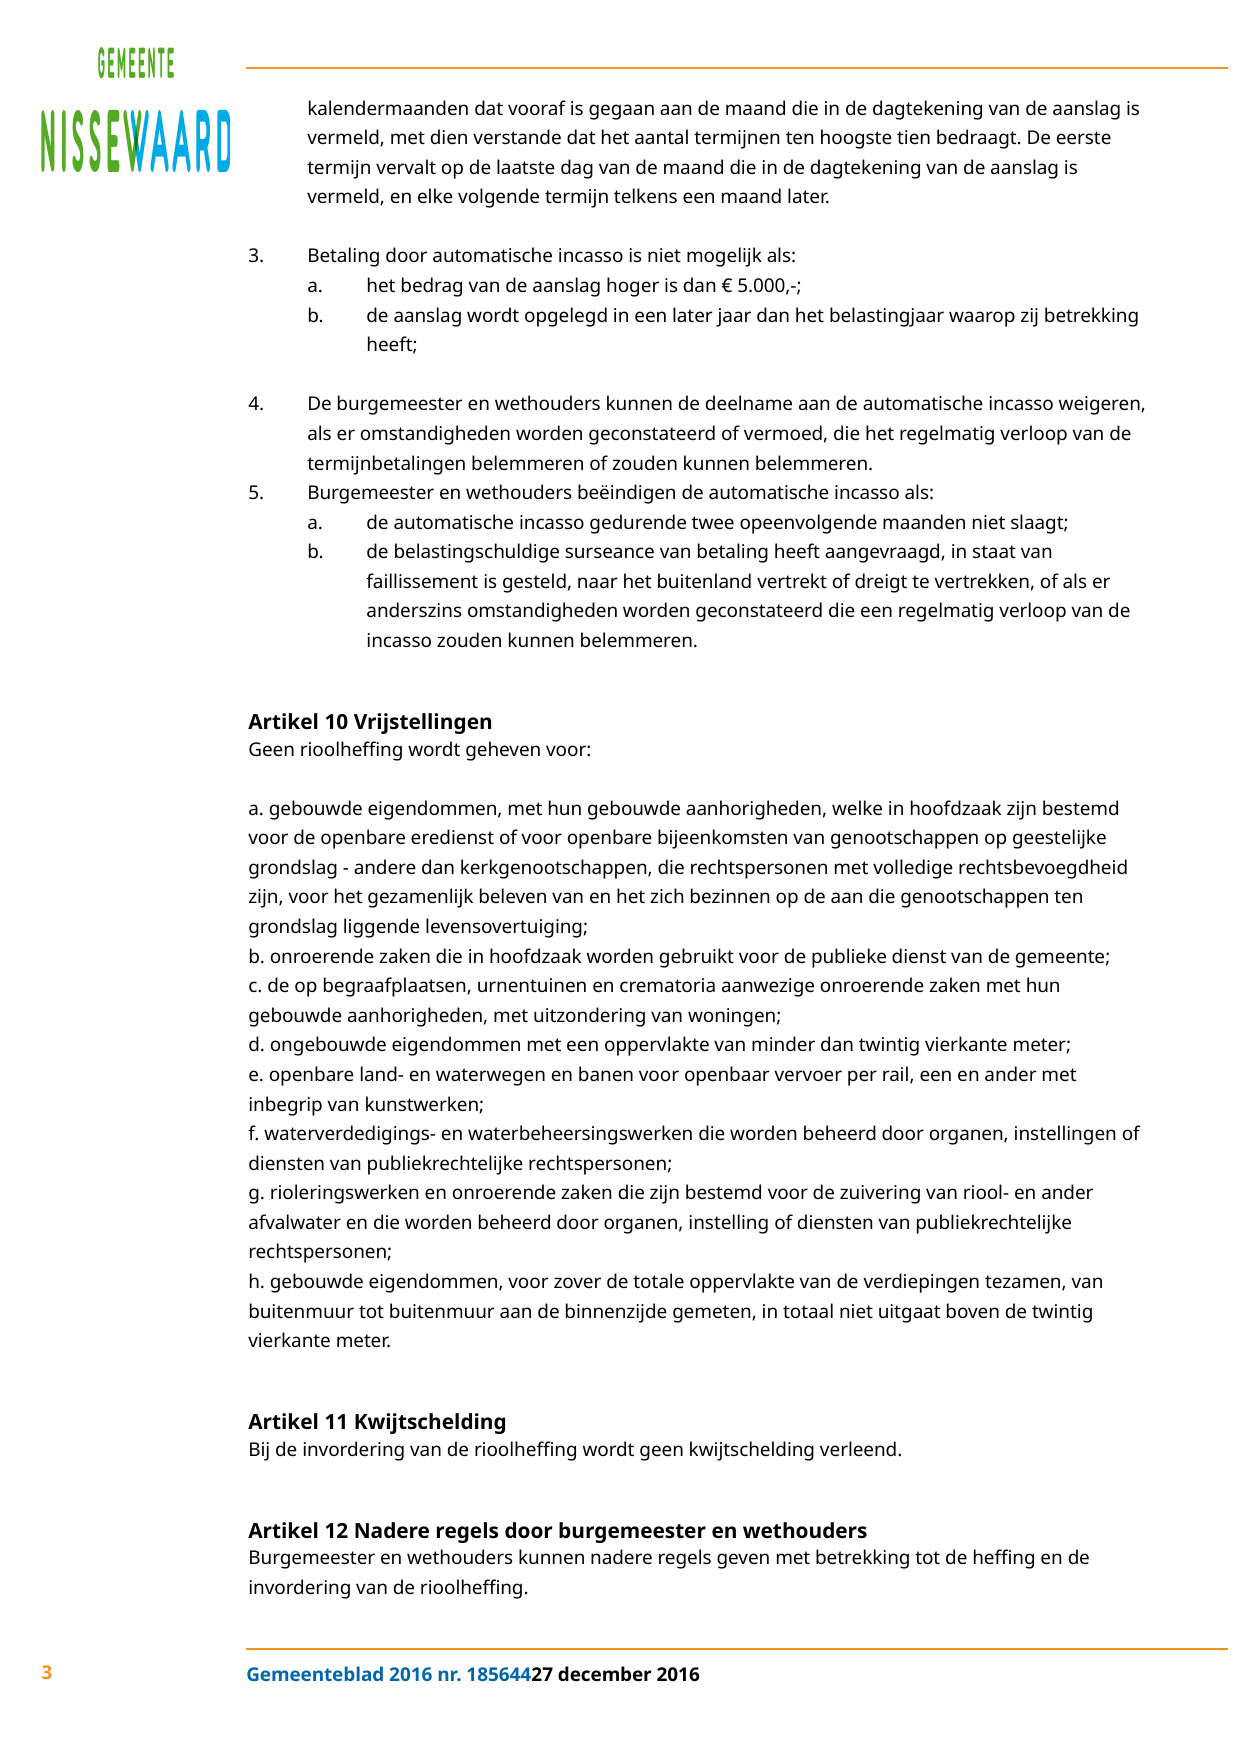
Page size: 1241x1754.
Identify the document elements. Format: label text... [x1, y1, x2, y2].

list Burgemeester en wethouders beëindigen de automatische incasso als: [248, 479, 1152, 505]
list kalendermaanden dat vooraf is gegaan aan de maand die in de dagtekening van de aanslag is vermeld, met dien verstande dat het aantal termijnen ten hoogste tien bedraagt. De eerste termijn vervalt op de laatste dag van de maand die in de dagtekening van de aanslag is vermeld, en elke volgende termijn telkens een maand later. [248, 95, 1152, 209]
text h. gebouwde eigendommen, voor zover de totale oppervlakte van de verdiepingen tezamen, van buitenmuur tot buitenmuur aan de binnenzijde gemeten, in totaal niet uitgaat boven de twintig vierkante meter. [248, 1268, 1152, 1353]
picture [201, 122, 206, 138]
text Burgemeester en wethouders kunnen nadere regels geven met betrekking tot de heffing en de invordering van de rioolheffing. [248, 1544, 1152, 1599]
text g. rioleringswerken en onroerende zaken die zijn bestemd voor de zuivering van riool- en ander afvalwater en die worden beheerd door organen, instelling of diensten van publiekrechtelijke rechtspersonen; [248, 1179, 1152, 1264]
picture [41, 47, 231, 172]
text Artikel 11 Kwijtschelding [248, 1407, 1152, 1436]
picture [200, 151, 206, 172]
text e. openbare land- en waterwegen en banen voor openbaar vervoer per rail, een en ander met inbegrip van kunstwerken; [248, 1061, 1152, 1116]
list de automatische incasso gedurende twee opeenvolgende maanden niet slaagt; [307, 509, 1152, 535]
text f. waterverdedigings- en waterbeheersingswerken die worden beheerd door organen, instellingen of diensten van publiekrechtelijke rechtspersonen; [248, 1120, 1152, 1176]
text d. ongebouwde eigendommen met een oppervlakte van minder dan twintig vierkante meter; [248, 1032, 1152, 1057]
text Artikel 10 Vrijstellingen [248, 707, 1152, 736]
picture [154, 157, 165, 172]
text Bij de invordering van de rioolheffing wordt geen kwijtschelding verleend. [248, 1436, 1152, 1462]
picture [222, 122, 227, 160]
list het bedrag van de aanslag hoger is dan € 5.000,-; [307, 272, 1152, 298]
text Geen rioolheffing wordt geheven voor: [248, 736, 1152, 761]
text Artikel 12 Nadere regels door burgemeester en wethouders [248, 1516, 1152, 1544]
text a. gebouwde eigendommen, met hun gebouwde aanhorigheden, welke in hoofdzaak zijn bestemd voor de openbare eredienst of voor openbare bijeenkomsten van genootschappen op geestelijke grondslag - andere dan kerkgenootschappen, die rechtspersonen met volledige rechtsbevoegdheid zijn, voor het gezamenlijk beleven van en het zich bezinnen op de aan die genootschappen ten grondslag liggende levensovertuiging; [248, 795, 1152, 939]
list de belastingschuldige surseance van betaling heeft aangevraagd, in staat van faillissement is gesteld, naar het buitenland vertrekt of dreigt te vertrekken, of als er anderszins omstandigheden worden geconstateerd die een regelmatig verloop van de incasso zouden kunnen belemmeren. [307, 538, 1152, 653]
list De burgemeester en wethouders kunnen de deelname aan de automatische incasso weigeren, als er omstandigheden worden geconstateerd of vermoed, die het regelmatig verloop van de termijnbetalingen belemmeren of zouden kunnen belemmeren. [248, 391, 1152, 476]
list de aanslag wordt opgelegd in een later jaar dan het belastingjaar waarop zij betrekking heeft; [307, 302, 1152, 357]
list Betaling door automatische incasso is niet mogelijk als: [248, 243, 1152, 268]
text b. onroerende zaken die in hoofdzaak worden gebruikt voor de publieke dienst van de gemeente; [248, 943, 1152, 968]
text c. de op begraafplaatsen, urnentuinen en crematoria aanwezige onroerende zaken met hun gebouwde aanhorigheden, met uitzondering van woningen; [248, 972, 1152, 1028]
picture [176, 157, 187, 172]
